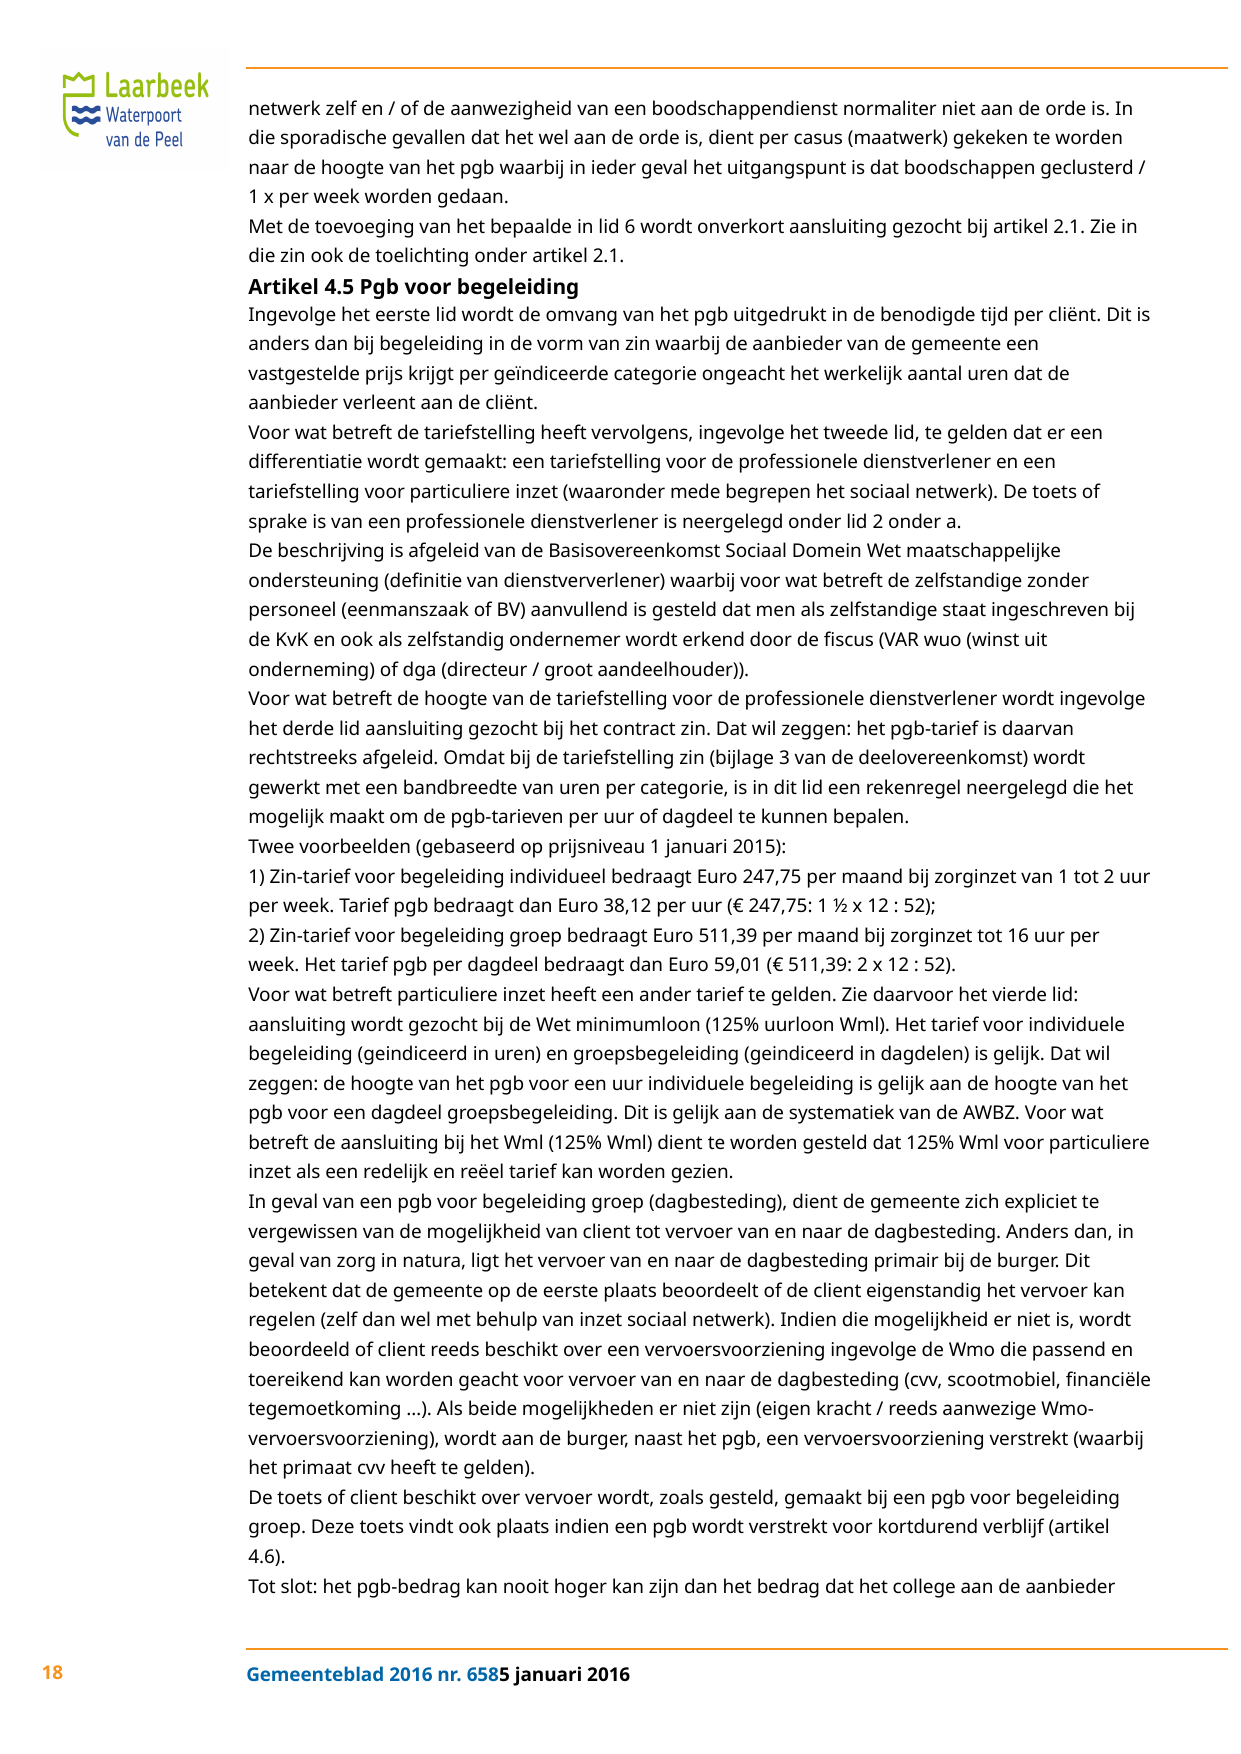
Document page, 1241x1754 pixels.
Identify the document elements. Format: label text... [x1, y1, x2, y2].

text De beschrijving is afgeleid van de Basisovereenkomst Sociaal Domein Wet maatschappelijke ondersteuning (definitie van dienstververlener) waarbij voor wat betreft de zelfstandige zonder personeel (eenmanszaak of BV) aanvullend is gesteld dat men als zelfstandige staat ingeschreven bij de KvK en ook als zelfstandig ondernemer wordt erkend door de fiscus (VAR wuo (winst uit onderneming) of dga (directeur / groot aandeelhouder)). [248, 537, 1152, 681]
text Voor wat betreft de hoogte van de tariefstelling voor de professionele dienstverlener wordt ingevolge het derde lid aansluiting gezocht bij het contract zin. Dat wil zeggen: het pgb-tarief is daarvan rechtstreeks afgeleid. Omdat bij de tariefstelling zin (bijlage 3 van de deelovereenkomst) wordt gewerkt met een bandbreedte van uren per categorie, is in dit lid een rekenregel neergelegd die het mogelijk maakt om de pgb-tarieven per uur of dagdeel te kunnen bepalen. [248, 685, 1152, 829]
text 1) Zin-tarief voor begeleiding individueel bedraagt Euro 247,75 per maand bij zorginzet van 1 tot 2 uur per week. Tarief pgb bedraagt dan Euro 38,12 per uur (€ 247,75: 1 ½ x 12 : 52); [248, 863, 1152, 918]
text Ingevolge het eerste lid wordt de omvang van het pgb uitgedrukt in de benodigde tijd per cliënt. Dit is anders dan bij begeleiding in de vorm van zin waarbij de aanbieder van de gemeente een vastgestelde prijs krijgt per geïndiceerde categorie ongeacht het werkelijk aantal uren dat de aanbieder verleent aan de cliënt. [248, 301, 1152, 415]
text Artikel 4.5 Pgb voor begeleiding [248, 272, 1152, 301]
text In geval van een pgb voor begeleiding groep (dagbesteding), dient de gemeente zich expliciet te vergewissen van de mogelijkheid van client tot vervoer van en naar de dagbesteding. Anders dan, in geval van zorg in natura, ligt het vervoer van en naar de dagbesteding primair bij de burger. Dit betekent dat de gemeente op de eerste plaats beoordeelt of de client eigenstandig het vervoer kan regelen (zelf dan wel met behulp van inzet sociaal netwerk). Indien die mogelijkheid er niet is, wordt beoordeeld of client reeds beschikt over een vervoersvoorziening ingevolge de Wmo die passend en toereikend kan worden geacht voor vervoer van en naar de dagbesteding (cvv, scootmobiel, financiële tegemoetkoming …). Als beide mogelijkheden er niet zijn (eigen kracht / reeds aanwezige Wmo-vervoersvoorziening), wordt aan de burger, naast het pgb, een vervoersvoorziening verstrekt (waarbij het primaat cvv heeft te gelden). [248, 1188, 1152, 1480]
text Voor wat betreft de tariefstelling heeft vervolgens, ingevolge het tweede lid, te gelden dat er een differentiatie wordt gemaakt: een tariefstelling voor de professionele dienstverlener en een tariefstelling voor particuliere inzet (waaronder mede begrepen het sociaal netwerk). De toets of sprake is van een professionele dienstverlener is neergelegd onder lid 2 onder a. [248, 419, 1152, 533]
picture [41, 47, 231, 172]
text De toets of client beschikt over vervoer wordt, zoals gesteld, gemaakt bij een pgb voor begeleiding groep. Deze toets vindt ook plaats indien een pgb wordt verstrekt voor kortdurend verblijf (artikel 4.6). [248, 1484, 1152, 1569]
text 2) Zin-tarief voor begeleiding groep bedraagt Euro 511,39 per maand bij zorginzet tot 16 uur per week. Het tarief pgb per dagdeel bedraagt dan Euro 59,01 (€ 511,39: 2 x 12 : 52). [248, 922, 1152, 977]
text Voor wat betreft particuliere inzet heeft een ander tarief te gelden. Zie daarvoor het vierde lid: aansluiting wordt gezocht bij de Wet minimumloon (125% uurloon Wml). Het tarief voor individuele begeleiding (geindiceerd in uren) en groepsbegeleiding (geindiceerd in dagdelen) is gelijk. Dat wil zeggen: de hoogte van het pgb voor een uur individuele begeleiding is gelijk aan de hoogte van het pgb voor een dagdeel groepsbegeleiding. Dit is gelijk aan de systematiek van de AWBZ. Voor wat betreft de aansluiting bij het Wml (125% Wml) dient te worden gesteld dat 125% Wml voor particuliere inzet als een redelijk en reëel tarief kan worden gezien. [248, 981, 1152, 1184]
text Tot slot: het pgb-bedrag kan nooit hoger kan zijn dan het bedrag dat het college aan de aanbieder [248, 1573, 1152, 1598]
text Met de toevoeging van het bepaalde in lid 6 wordt onverkort aansluiting gezocht bij artikel 2.1. Zie in die zin ook de toelichting onder artikel 2.1. [248, 213, 1152, 268]
text netwerk zelf en / of de aanwezigheid van een boodschappendienst normaliter niet aan de orde is. In die sporadische gevallen dat het wel aan de orde is, dient per casus (maatwerk) gekeken te worden naar de hoogte van het pgb waarbij in ieder geval het uitgangspunt is dat boodschappen geclusterd / 1 x per week worden gedaan. [248, 95, 1152, 209]
text Twee voorbeelden (gebaseerd op prijsniveau 1 januari 2015): [248, 833, 1152, 859]
